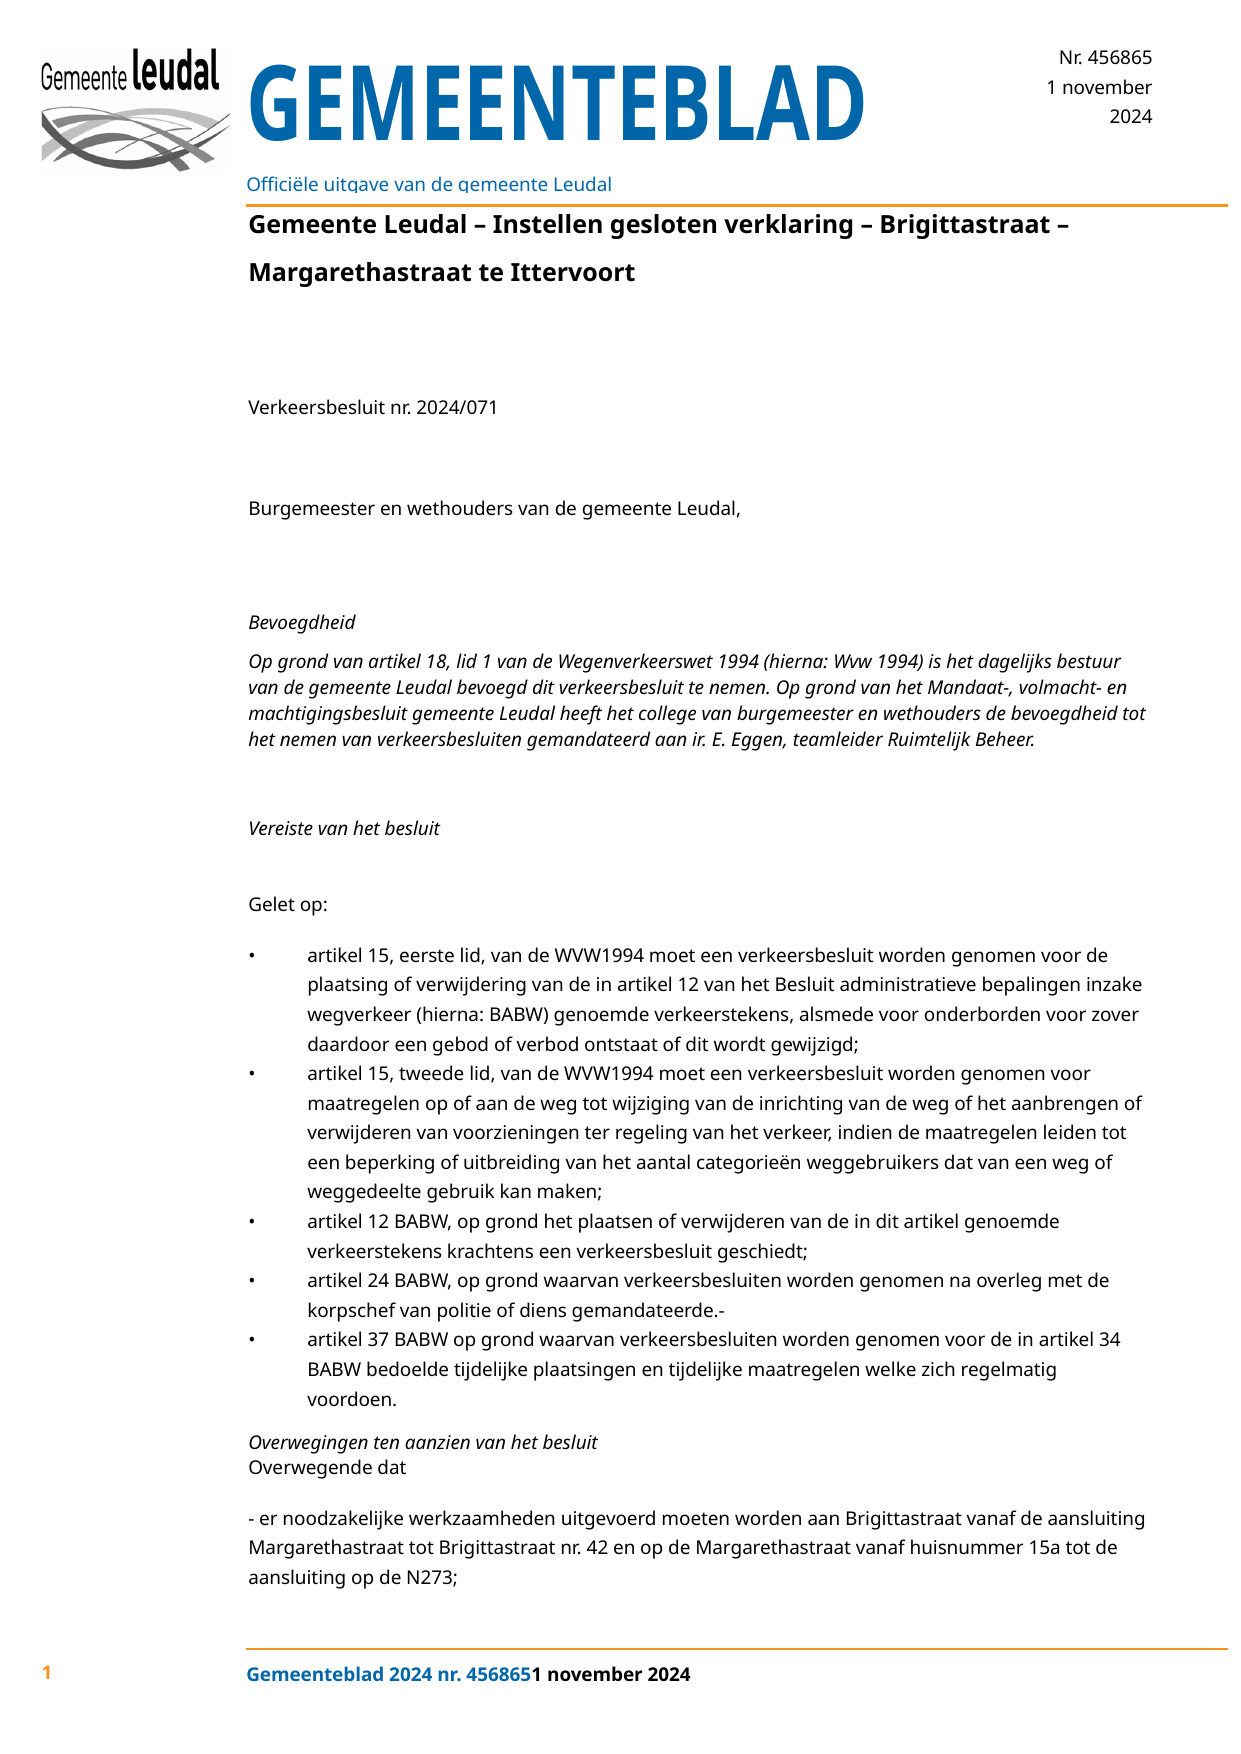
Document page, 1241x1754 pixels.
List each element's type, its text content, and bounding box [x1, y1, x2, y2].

list artikel 12 BABW, op grond het plaatsen of verwijderen van de in dit artikel genoemde verkeerstekens krachtens een verkeersbesluit geschiedt; [248, 1208, 1152, 1263]
text Verkeersbesluit nr. 2024/071 [248, 394, 1152, 420]
list artikel 24 BABW, op grond waarvan verkeersbesluiten worden genomen na overleg met de korpschef van politie of diens gemandateerde.- [248, 1267, 1152, 1323]
text Overwegende dat [248, 1454, 1152, 1480]
text - er noodzakelijke werkzaamheden uitgevoerd moeten worden aan Brigittastraat vanaf de aansluiting Margarethastraat tot Brigittastraat nr. 42 en op de Margarethastraat vanaf huisnummer 15a tot de aansluiting op de N273; [248, 1505, 1152, 1590]
text Overwegingen ten aanzien van het besluit [248, 1429, 1152, 1454]
list artikel 15, tweede lid, van de WVW1994 moet een verkeersbesluit worden genomen voor maatregelen op of aan de weg tot wijziging van de inrichting van de weg of het aanbrengen of verwijderen van voorzieningen ter regeling van het verkeer, indien de maatregelen leiden tot een beperking of uitbreiding van het aantal categorieën weggebruikers dat van een weg of weggedeelte gebruik kan maken; [248, 1060, 1152, 1204]
picture [41, 47, 231, 172]
list artikel 15, eerste lid, van de WVW1994 moet een verkeersbesluit worden genomen voor de plaatsing of verwijdering van de in artikel 12 van het Besluit administratieve bepalingen inzake wegverkeer (hierna: BABW) genoemde verkeerstekens, alsmede voor onderborden voor zover daardoor een gebod of verbod ontstaat of dit wordt gewijzigd; [248, 942, 1152, 1056]
text Gemeente Leudal – Instellen gesloten verklaring – Brigittastraat – Margarethastraat te Ittervoort [248, 207, 1152, 288]
text Vereiste van het besluit [248, 815, 1152, 841]
list artikel 37 BABW op grond waarvan verkeersbesluiten worden genomen voor de in artikel 34 BABW bedoelde tijdelijke plaatsingen en tijdelijke maatregelen welke zich regelmatig voordoen. [248, 1327, 1152, 1411]
text Bevoegdheid [248, 609, 1152, 635]
text Op grond van artikel 18, lid 1 van de Wegenverkeerswet 1994 (hierna: Wvw 1994) is het dagelijks bestuur van de gemeente Leudal bevoegd dit verkeersbesluit te nemen. Op grond van het Mandaat-, volmacht- en machtigingsbesluit gemeente Leudal heeft het college van burgemeester en wethouders de bevoegdheid tot het nemen van verkeersbesluiten gemandateerd aan ir. E. Eggen, teamleider Ruimtelijk Beheer. [248, 648, 1152, 751]
text Burgemeester en wethouders van de gemeente Leudal, [248, 495, 1152, 521]
text Gelet op: [248, 892, 1152, 917]
